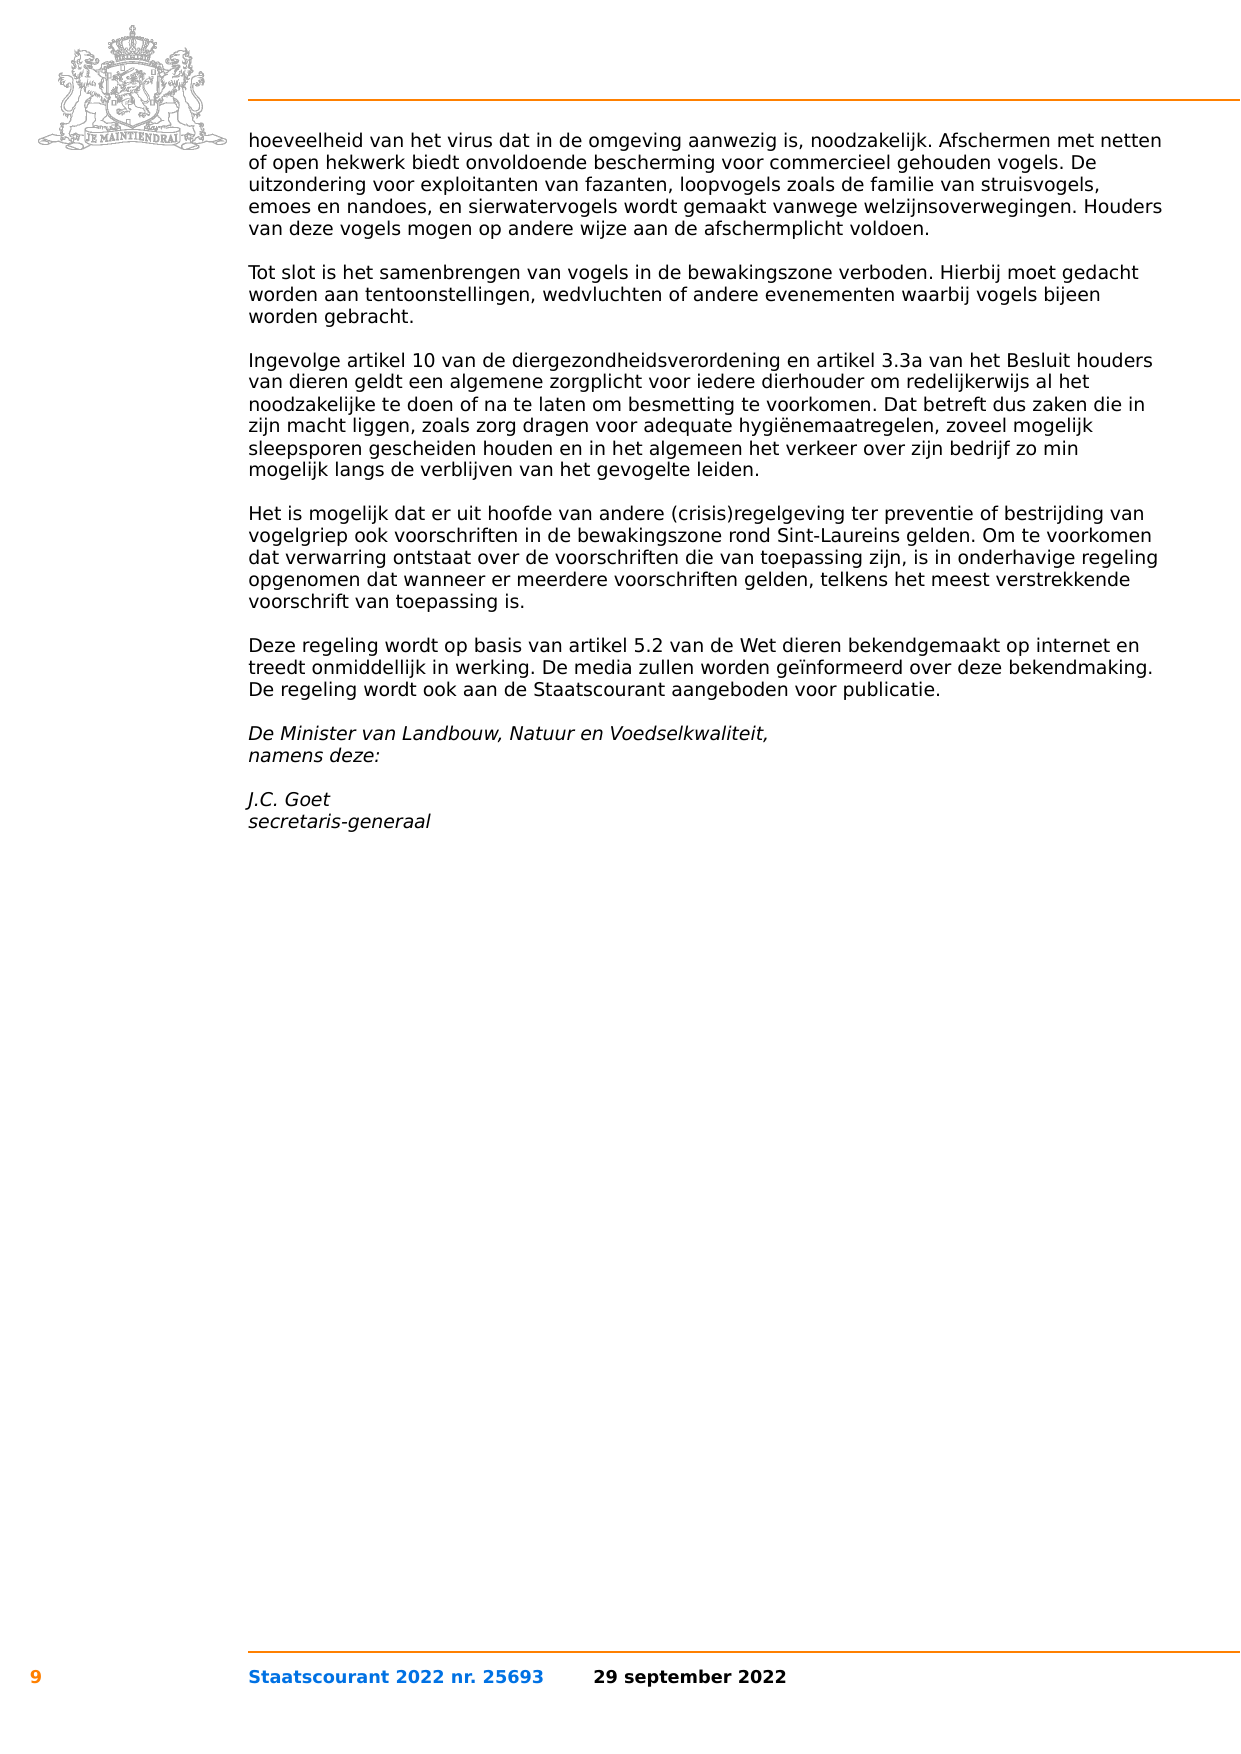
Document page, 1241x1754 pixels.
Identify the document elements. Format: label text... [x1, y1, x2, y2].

text Het is mogelijk dat er uit hoofde van andere (crisis)regelgeving ter preventie of bestrijding van vogelgriep ook voorschriften in de bewakingszone rond Sint-Laureins gelden. Om te voorkomen dat verwarring ontstaat over de voorschriften die van toepassing zijn, is in onderhavige regeling opgenomen dat wanneer er meerdere voorschriften gelden, telkens het meest verstrekkende voorschrift van toepassing is. [248, 503, 1163, 613]
text Deze regeling wordt op basis van artikel 5.2 van de Wet dieren bekendgemaakt op internet en treedt onmiddellijk in werking. De media zullen worden geïnformeerd over deze bekendmaking. De regeling wordt ook aan de Staatscourant aangeboden voor publicatie. [248, 635, 1163, 701]
picture [38, 25, 227, 150]
text De Minister van Landbouw, Natuur en Voedselkwaliteit, namens deze: J.C. Goet secretaris-generaal [248, 723, 1163, 833]
text hoeveelheid van het virus dat in de omgeving aanwezig is, noodzakelijk. Afschermen met netten of open hekwerk biedt onvoldoende bescherming voor commercieel gehouden vogels. De uitzondering voor exploitanten van fazanten, loopvogels zoals de familie van struisvogels, emoes en nandoes, en sierwatervogels wordt gemaakt vanwege welzijnsoverwegingen. Houders van deze vogels mogen op andere wijze aan de afschermplicht voldoen. [248, 130, 1163, 240]
text Ingevolge artikel 10 van de diergezondheidsverordening en artikel 3.3a van het Besluit houders van dieren geldt een algemene zorgplicht voor iedere dierhouder om redelijkerwijs al het noodzakelijke te doen of na te laten om besmetting te voorkomen. Dat betreft dus zaken die in zijn macht liggen, zoals zorg dragen voor adequate hygiënemaatregelen, zoveel mogelijk sleepsporen gescheiden houden en in het algemeen het verkeer over zijn bedrijf zo min mogelijk langs de verblijven van het gevogelte leiden. [248, 349, 1163, 481]
text Tot slot is het samenbrengen van vogels in de bewakingszone verboden. Hierbij moet gedacht worden aan tentoonstellingen, wedvluchten of andere evenementen waarbij vogels bijeen worden gebracht. [248, 262, 1163, 328]
